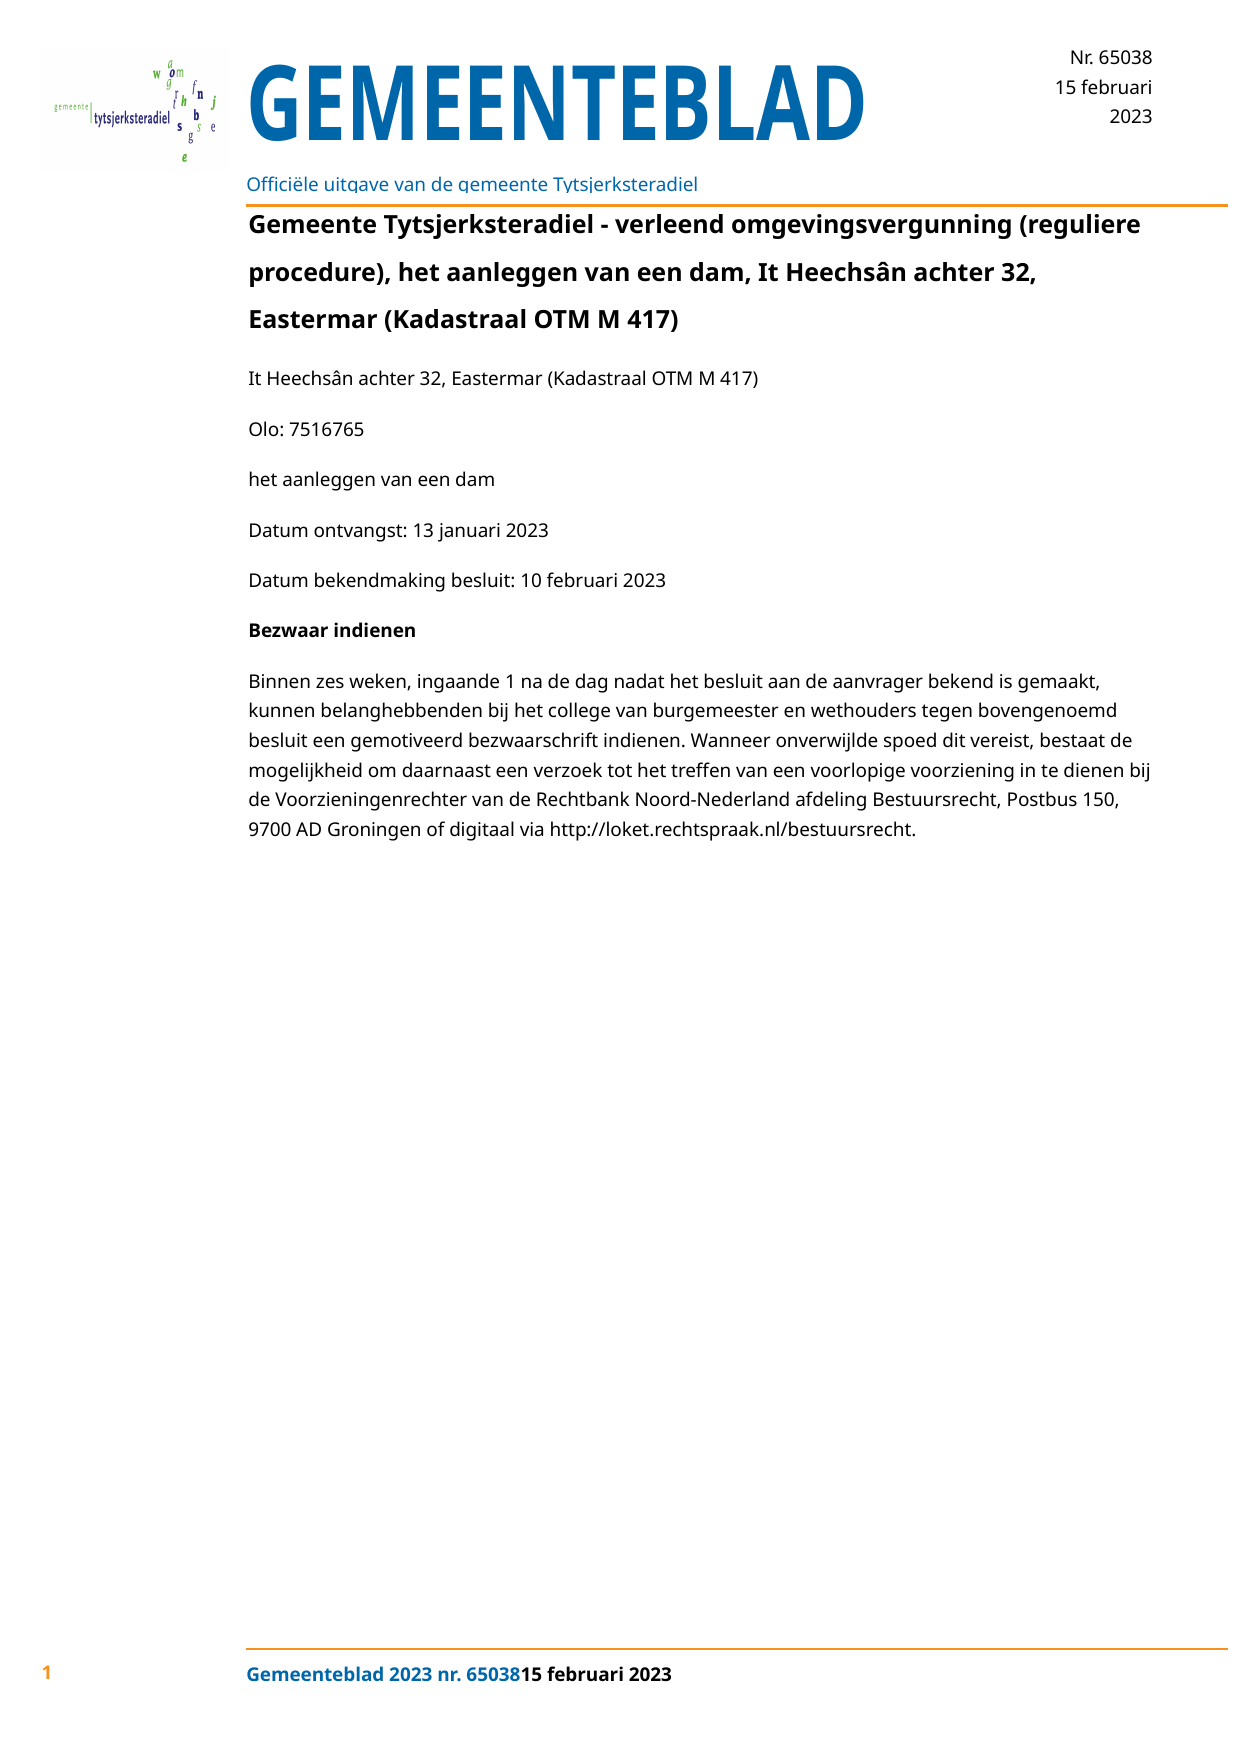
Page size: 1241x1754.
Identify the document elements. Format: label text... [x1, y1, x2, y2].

text het aanleggen van een dam [248, 466, 1152, 492]
text Gemeente Tytsjerksteradiel - verleend omgevingsvergunning (reguliere procedure), het aanleggen van een dam, It Heechsân achter 32, Eastermar (Kadastraal OTM M 417) [248, 207, 1152, 336]
text It Heechsân achter 32, Eastermar (Kadastraal OTM M 417) [248, 366, 1152, 391]
text Datum ontvangst: 13 januari 2023 [248, 517, 1152, 542]
text Olo: 7516765 [248, 416, 1152, 442]
text Datum bekendmaking besluit: 10 februari 2023 [248, 567, 1152, 593]
text Bezwaar indienen [248, 618, 1152, 643]
picture [41, 47, 231, 172]
text Binnen zes weken, ingaande 1 na de dag nadat het besluit aan de aanvrager bekend is gemaakt, kunnen belanghebbenden bij het college van burgemeester en wethouders tegen bovengenoemd besluit een gemotiveerd bezwaarschrift indienen. Wanneer onverwijlde spoed dit vereist, bestaat de mogelijkheid om daarnaast een verzoek tot het treffen van een voorlopige voorziening in te dienen bij de Voorzieningenrechter van de Rechtbank Noord-Nederland afdeling Bestuursrecht, Postbus 150, 9700 AD Groningen of digitaal via http://loket.rechtspraak.nl/bestuursrecht. [248, 668, 1152, 842]
